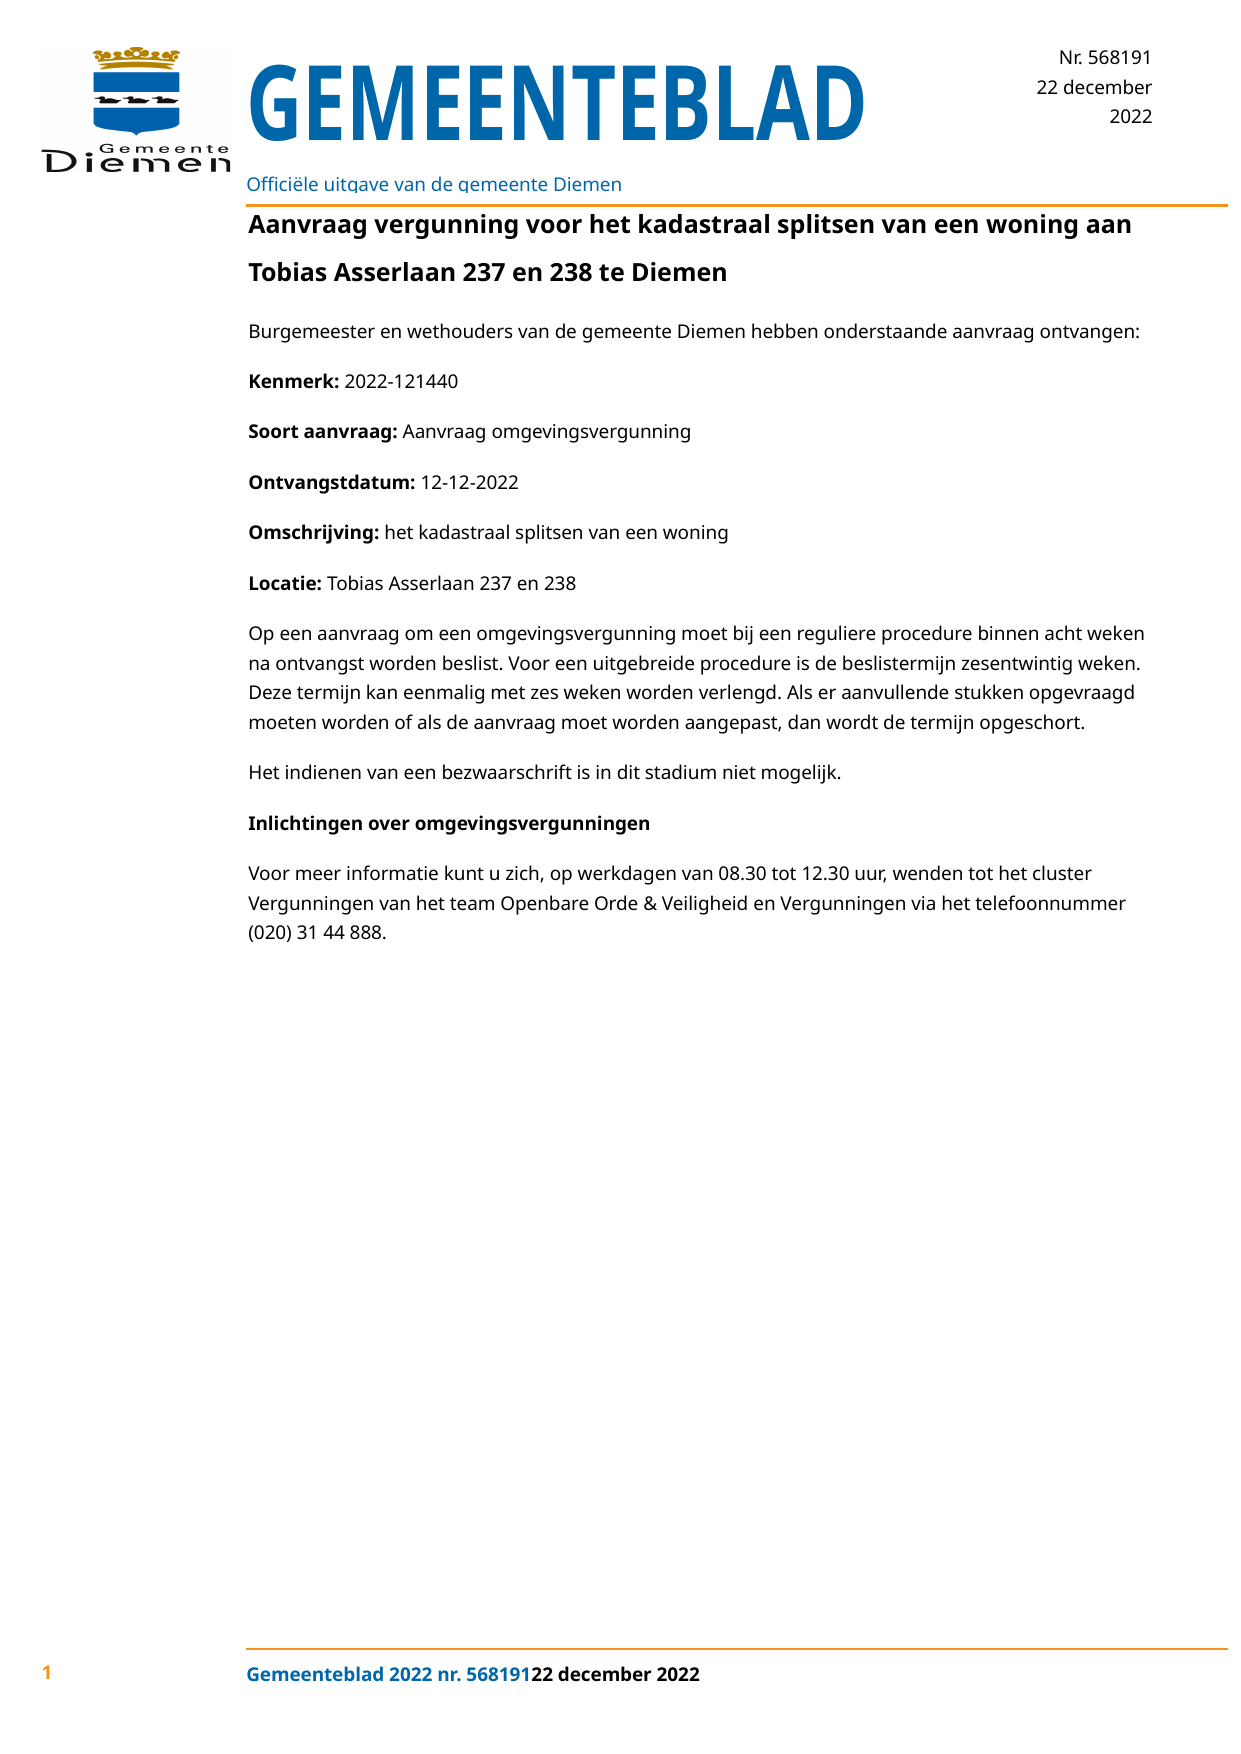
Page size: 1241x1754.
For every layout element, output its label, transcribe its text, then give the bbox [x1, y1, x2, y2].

text Ontvangstdatum: 12-12-2022 [248, 469, 1152, 495]
text Op een aanvraag om een omgevingsvergunning moet bij een reguliere procedure binnen acht weken na ontvangst worden beslist. Voor een uitgebreide procedure is de beslistermijn zesentwintig weken. Deze termijn kan eenmalig met zes weken worden verlengd. Als er aanvullende stukken opgevraagd moeten worden of als de aanvraag moet worden aangepast, dan wordt de termijn opgeschort. [248, 620, 1152, 735]
text Omschrijving: het kadastraal splitsen van een woning [248, 519, 1152, 545]
text Voor meer informatie kunt u zich, op werkdagen van 08.30 tot 12.30 uur, wenden tot het cluster Vergunningen van het team Openbare Orde & Veiligheid en Vergunningen via het telefoonnummer (020) 31 44 888. [248, 860, 1152, 945]
text Inlichtingen over omgevingsvergunningen [248, 810, 1152, 836]
text Burgemeester en wethouders van de gemeente Diemen hebben onderstaande aanvraag ontvangen: [248, 318, 1152, 344]
text Kenmerk: 2022-121440 [248, 368, 1152, 394]
text Het indienen van een bezwaarschrift is in dit stadium niet mogelijk. [248, 759, 1152, 785]
text Aanvraag vergunning voor het kadastraal splitsen van een woning aan Tobias Asserlaan 237 en 238 te Diemen [248, 207, 1152, 288]
text Locatie: Tobias Asserlaan 237 en 238 [248, 570, 1152, 596]
text Soort aanvraag: Aanvraag omgevingsvergunning [248, 419, 1152, 444]
picture [41, 47, 231, 172]
